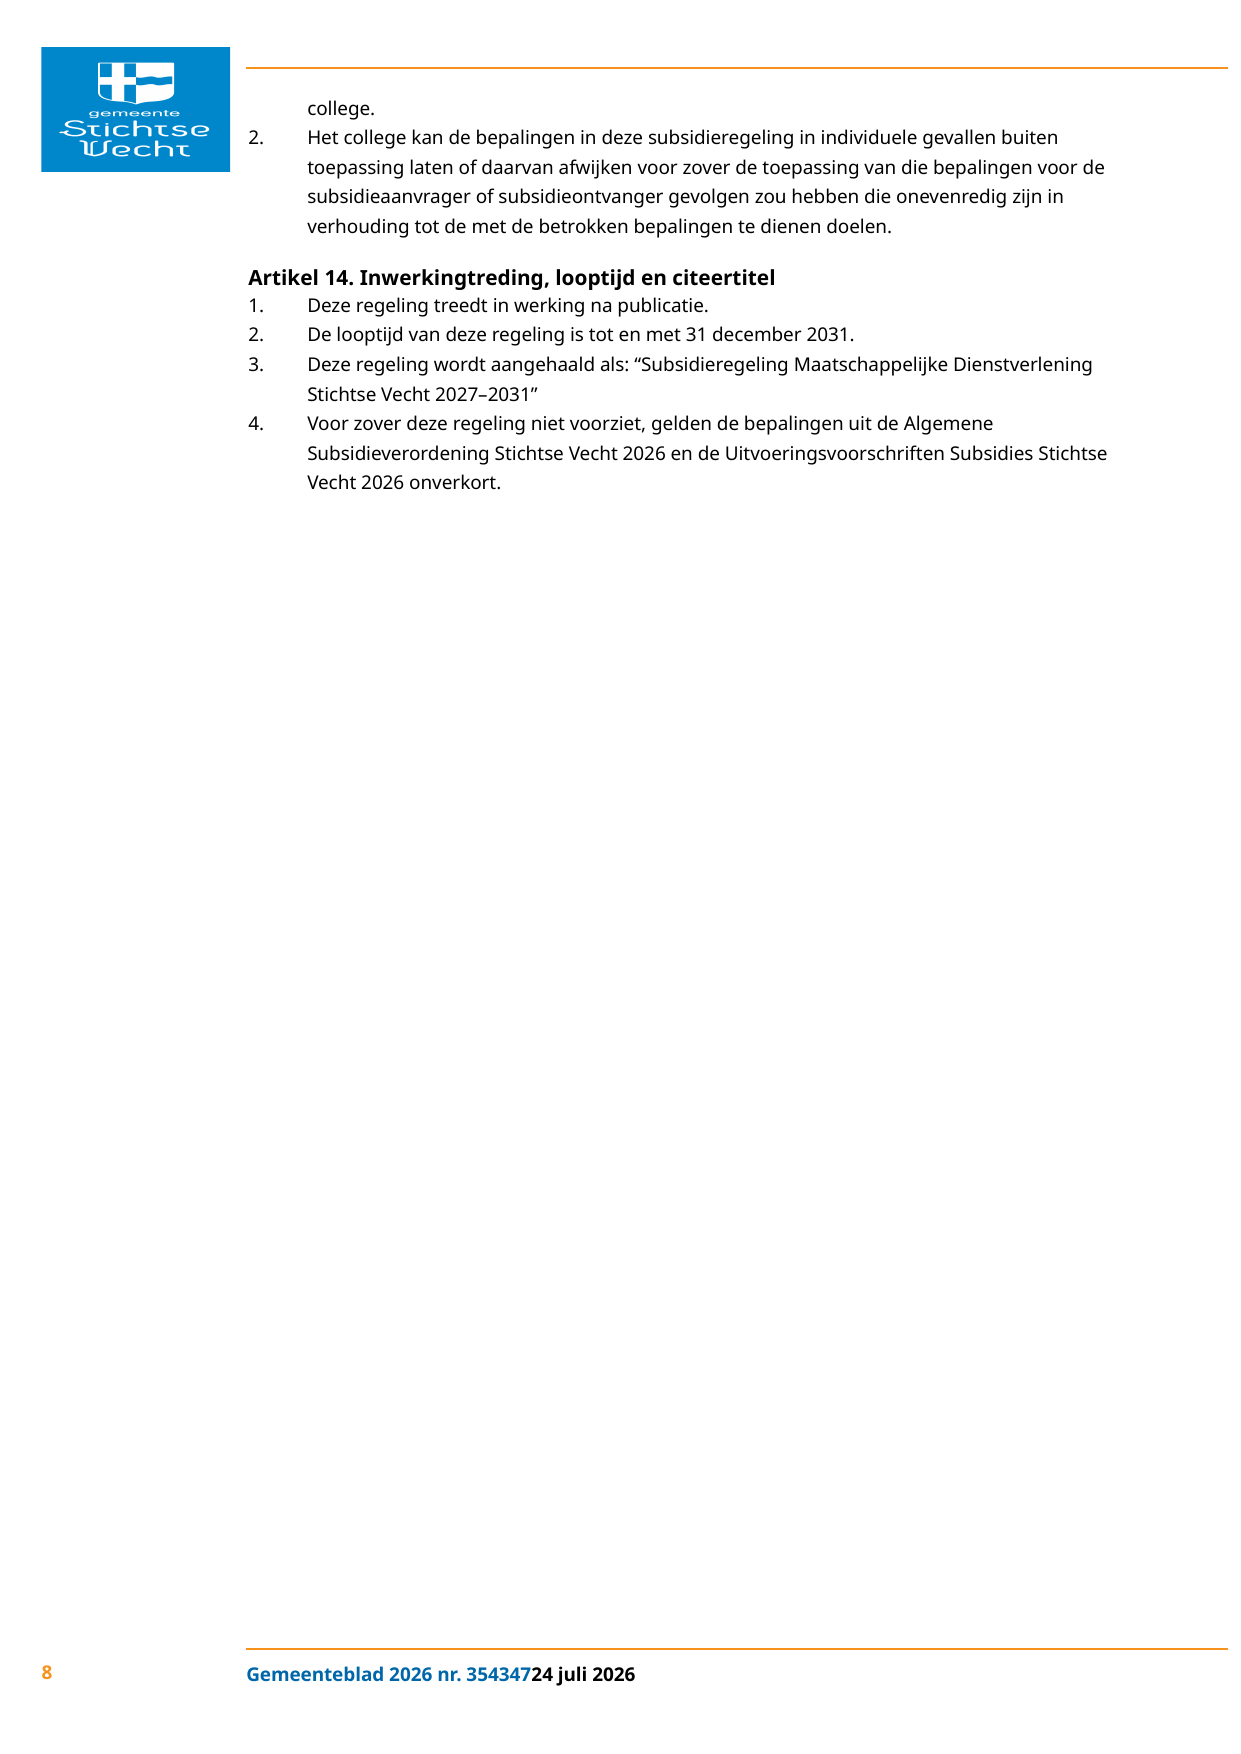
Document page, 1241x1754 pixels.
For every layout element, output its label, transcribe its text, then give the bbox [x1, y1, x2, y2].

list Voor zover deze regeling niet voorziet, gelden de bepalingen uit de Algemene Subsidieverordening Stichtse Vecht 2026 en de Uitvoeringsvoorschriften Subsidies Stichtse Vecht 2026 onverkort. [248, 410, 1152, 495]
list De looptijd van deze regeling is tot en met 31 december 2031. [248, 322, 1152, 347]
picture [137, 63, 174, 103]
list college. [248, 95, 1152, 121]
picture [99, 63, 135, 101]
list Deze regeling wordt aangehaald als: “Subsidieregeling Maatschappelijke Dienstverlening Stichtse Vecht 2027–2031” [248, 351, 1152, 406]
list Deze regeling treedt in werking na publicatie. [248, 292, 1152, 318]
text Artikel 14. Inwerkingtreding, looptijd en citeertitel [248, 263, 1152, 292]
list Het college kan de bepalingen in deze subsidieregeling in individuele gevallen buiten toepassing laten of daarvan afwijken voor zover de toepassing van die bepalingen voor de subsidieaanvrager of subsidieontvanger gevolgen zou hebben die onevenredig zijn in verhouding tot de met de betrokken bepalingen te dienen doelen. [248, 124, 1152, 239]
